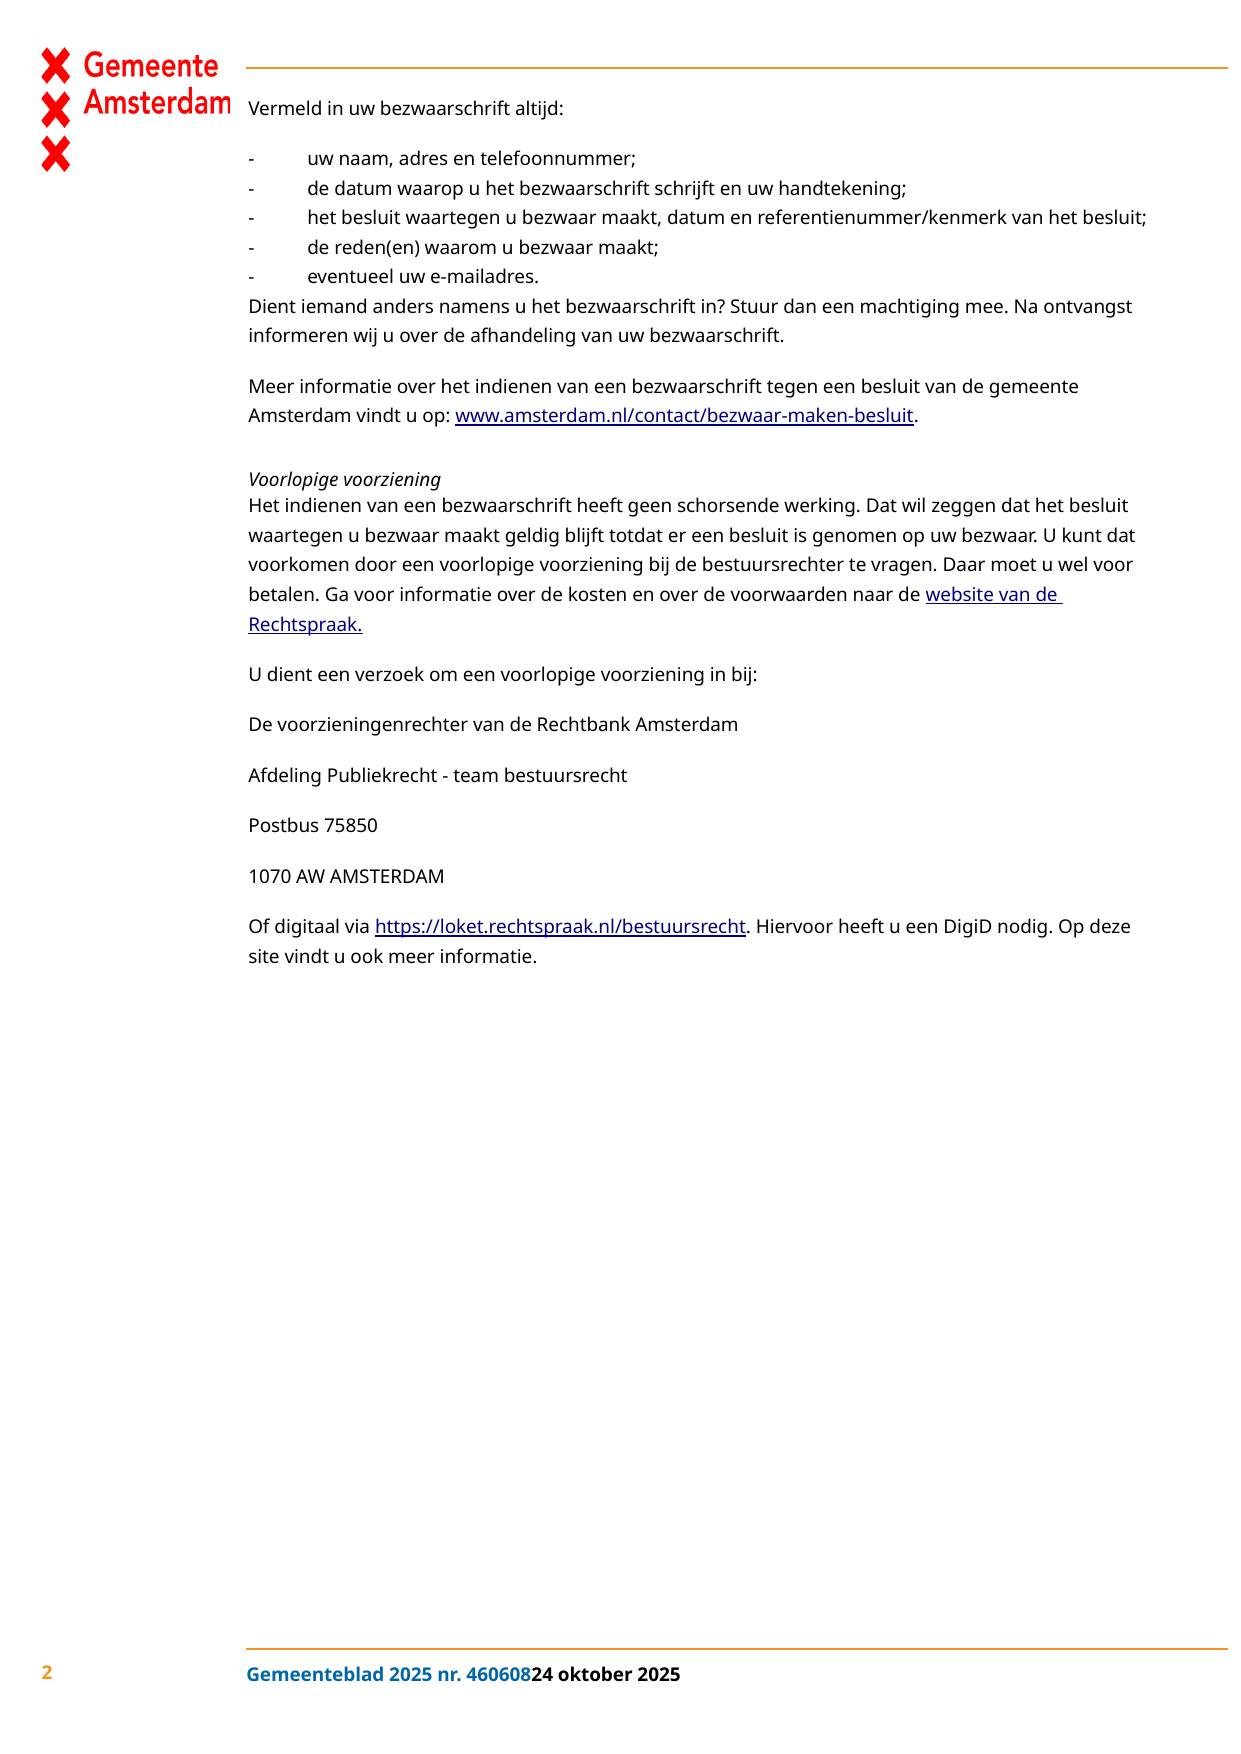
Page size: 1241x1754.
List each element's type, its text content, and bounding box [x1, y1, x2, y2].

list eventueel uw e-mailadres. [248, 263, 1152, 289]
text Of digitaal via https://loket.rechtspraak.nl/bestuursrecht. Hiervoor heeft u een DigiD nodig. Op deze site vindt u ook meer informatie. [248, 913, 1152, 968]
list de datum waarop u het bezwaarschrift schrijft en uw handtekening; [248, 175, 1152, 201]
text Voorlopige voorziening [248, 467, 1152, 492]
text Dient iemand anders namens u het bezwaarschrift in? Stuur dan een machtiging mee. Na ontvangst informeren wij u over de afhandeling van uw bezwaarschrift. [248, 293, 1152, 348]
picture [41, 47, 231, 172]
text Het indienen van een bezwaarschrift heeft geen schorsende werking. Dat wil zeggen dat het besluit waartegen u bezwaar maakt geldig blijft totdat er een besluit is genomen op uw bezwaar. U kunt dat voorkomen door een voorlopige voorziening bij de bestuursrechter te vragen. Daar moet u wel voor betalen. Ga voor informatie over de kosten en over de voorwaarden naar de website van de Rechtspraak. [248, 492, 1152, 636]
list het besluit waartegen u bezwaar maakt, datum en referentienummer/kenmerk van het besluit; [248, 204, 1152, 230]
text Vermeld in uw bezwaarschrift altijd: [248, 95, 1152, 121]
text Meer informatie over het indienen van een bezwaarschrift tegen een besluit van de gemeente Amsterdam vindt u op: www.amsterdam.nl/contact/bezwaar-maken-besluit. [248, 373, 1152, 428]
text 1070 AW AMSTERDAM [248, 863, 1152, 888]
list de reden(en) waarom u bezwaar maakt; [248, 234, 1152, 260]
list uw naam, adres en telefoonnummer; [248, 145, 1152, 171]
text De voorzieningenrechter van de Rechtbank Amsterdam [248, 712, 1152, 737]
text Postbus 75850 [248, 812, 1152, 838]
text Afdeling Publiekrecht - team bestuursrecht [248, 762, 1152, 788]
text U dient een verzoek om een voorlopige voorziening in bij: [248, 661, 1152, 687]
